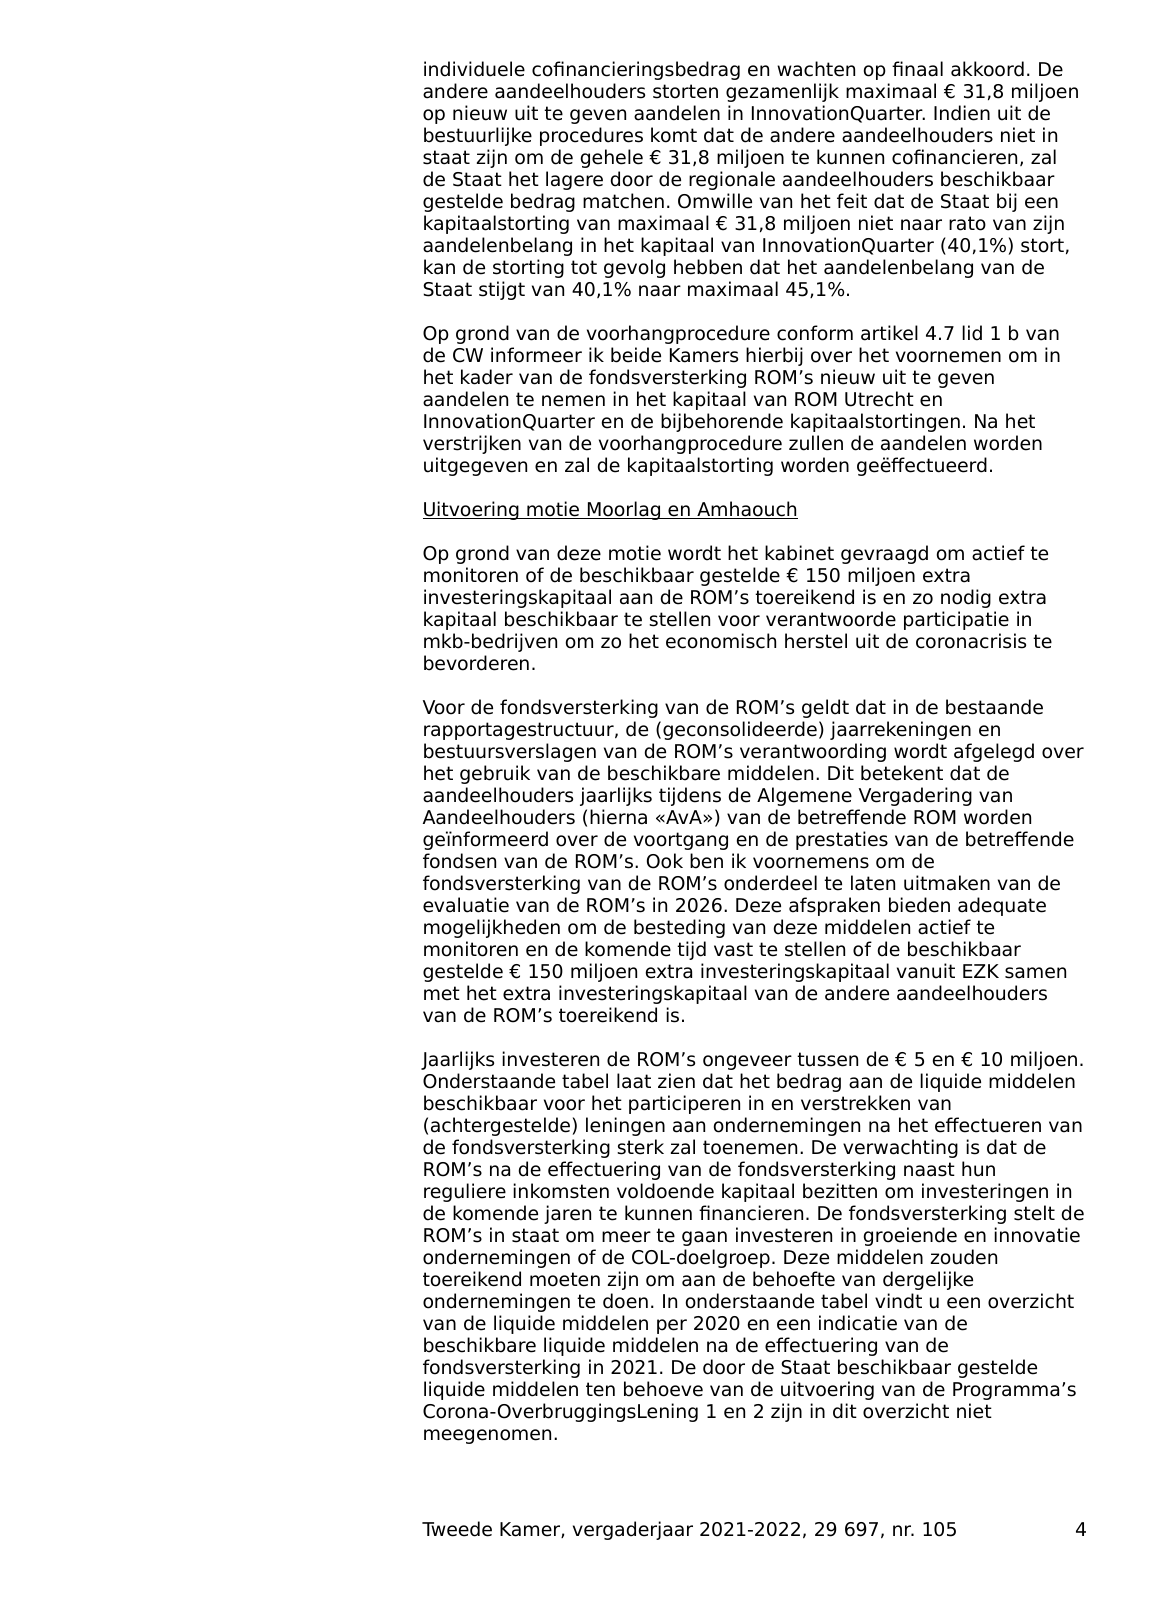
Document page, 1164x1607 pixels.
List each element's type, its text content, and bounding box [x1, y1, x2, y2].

text Op grond van de voorhangprocedure conform artikel 4.7 lid 1 b van de CW informeer ik beide Kamers hierbij over het voornemen om in het kader van de fondsversterking ROM’s nieuw uit te geven aandelen te nemen in het kapitaal van ROM Utrecht en InnovationQuarter en de bijbehorende kapitaalstortingen. Na het verstrijken van de voorhangprocedure zullen de aandelen worden uitgegeven en zal de kapitaalstorting worden geëffectueerd. [422, 323, 1087, 477]
subtitle Uitvoering motie Moorlag en Amhaouch [422, 499, 1087, 521]
text Jaarlijks investeren de ROM’s ongeveer tussen de € 5 en € 10 miljoen. Onderstaande tabel laat zien dat het bedrag aan de liquide middelen beschikbaar voor het participeren in en verstrekken van (achtergestelde) leningen aan ondernemingen na het effectueren van de fondsversterking sterk zal toenemen. De verwachting is dat de ROM’s na de effectuering van de fondsversterking naast hun reguliere inkomsten voldoende kapitaal bezitten om investeringen in de komende jaren te kunnen financieren. De fondsversterking stelt de ROM’s in staat om meer te gaan investeren in groeiende en innovatie ondernemingen of de COL-doelgroep. Deze middelen zouden toereikend moeten zijn om aan de behoefte van dergelijke ondernemingen te doen. In onderstaande tabel vindt u een overzicht van de liquide middelen per 2020 en een indicatie van de beschikbare liquide middelen na de effectuering van de fondsversterking in 2021. De door de Staat beschikbaar gestelde liquide middelen ten behoeve van de uitvoering van de Programma’s Corona-OverbruggingsLening 1 en 2 zijn in dit overzicht niet meegenomen. [422, 1049, 1087, 1445]
text individuele cofinancieringsbedrag en wachten op finaal akkoord. De andere aandeelhouders storten gezamenlijk maximaal € 31,8 miljoen op nieuw uit te geven aandelen in InnovationQuarter. Indien uit de bestuurlijke procedures komt dat de andere aandeelhouders niet in staat zijn om de gehele € 31,8 miljoen te kunnen cofinancieren, zal de Staat het lagere door de regionale aandeelhouders beschikbaar gestelde bedrag matchen. Omwille van het feit dat de Staat bij een kapitaalstorting van maximaal € 31,8 miljoen niet naar rato van zijn aandelenbelang in het kapitaal van InnovationQuarter (40,1%) stort, kan de storting tot gevolg hebben dat het aandelenbelang van de Staat stijgt van 40,1% naar maximaal 45,1%. [422, 59, 1087, 301]
text Voor de fondsversterking van de ROM’s geldt dat in de bestaande rapportagestructuur, de (geconsolideerde) jaarrekeningen en bestuursverslagen van de ROM’s verantwoording wordt afgelegd over het gebruik van de beschikbare middelen. Dit betekent dat de aandeelhouders jaarlijks tijdens de Algemene Vergadering van Aandeelhouders (hierna «AvA») van de betreffende ROM worden geïnformeerd over de voortgang en de prestaties van de betreffende fondsen van de ROM’s. Ook ben ik voornemens om de fondsversterking van de ROM’s onderdeel te laten uitmaken van de evaluatie van de ROM’s in 2026. Deze afspraken bieden adequate mogelijkheden om de besteding van deze middelen actief te monitoren en de komende tijd vast te stellen of de beschikbaar gestelde € 150 miljoen extra investeringskapitaal vanuit EZK samen met het extra investeringskapitaal van de andere aandeelhouders van de ROM’s toereikend is. [422, 697, 1087, 1027]
text Op grond van deze motie wordt het kabinet gevraagd om actief te monitoren of de beschikbaar gestelde € 150 miljoen extra investeringskapitaal aan de ROM’s toereikend is en zo nodig extra kapitaal beschikbaar te stellen voor verantwoorde participatie in mkb-bedrijven om zo het economisch herstel uit de coronacrisis te bevorderen. [422, 543, 1087, 675]
